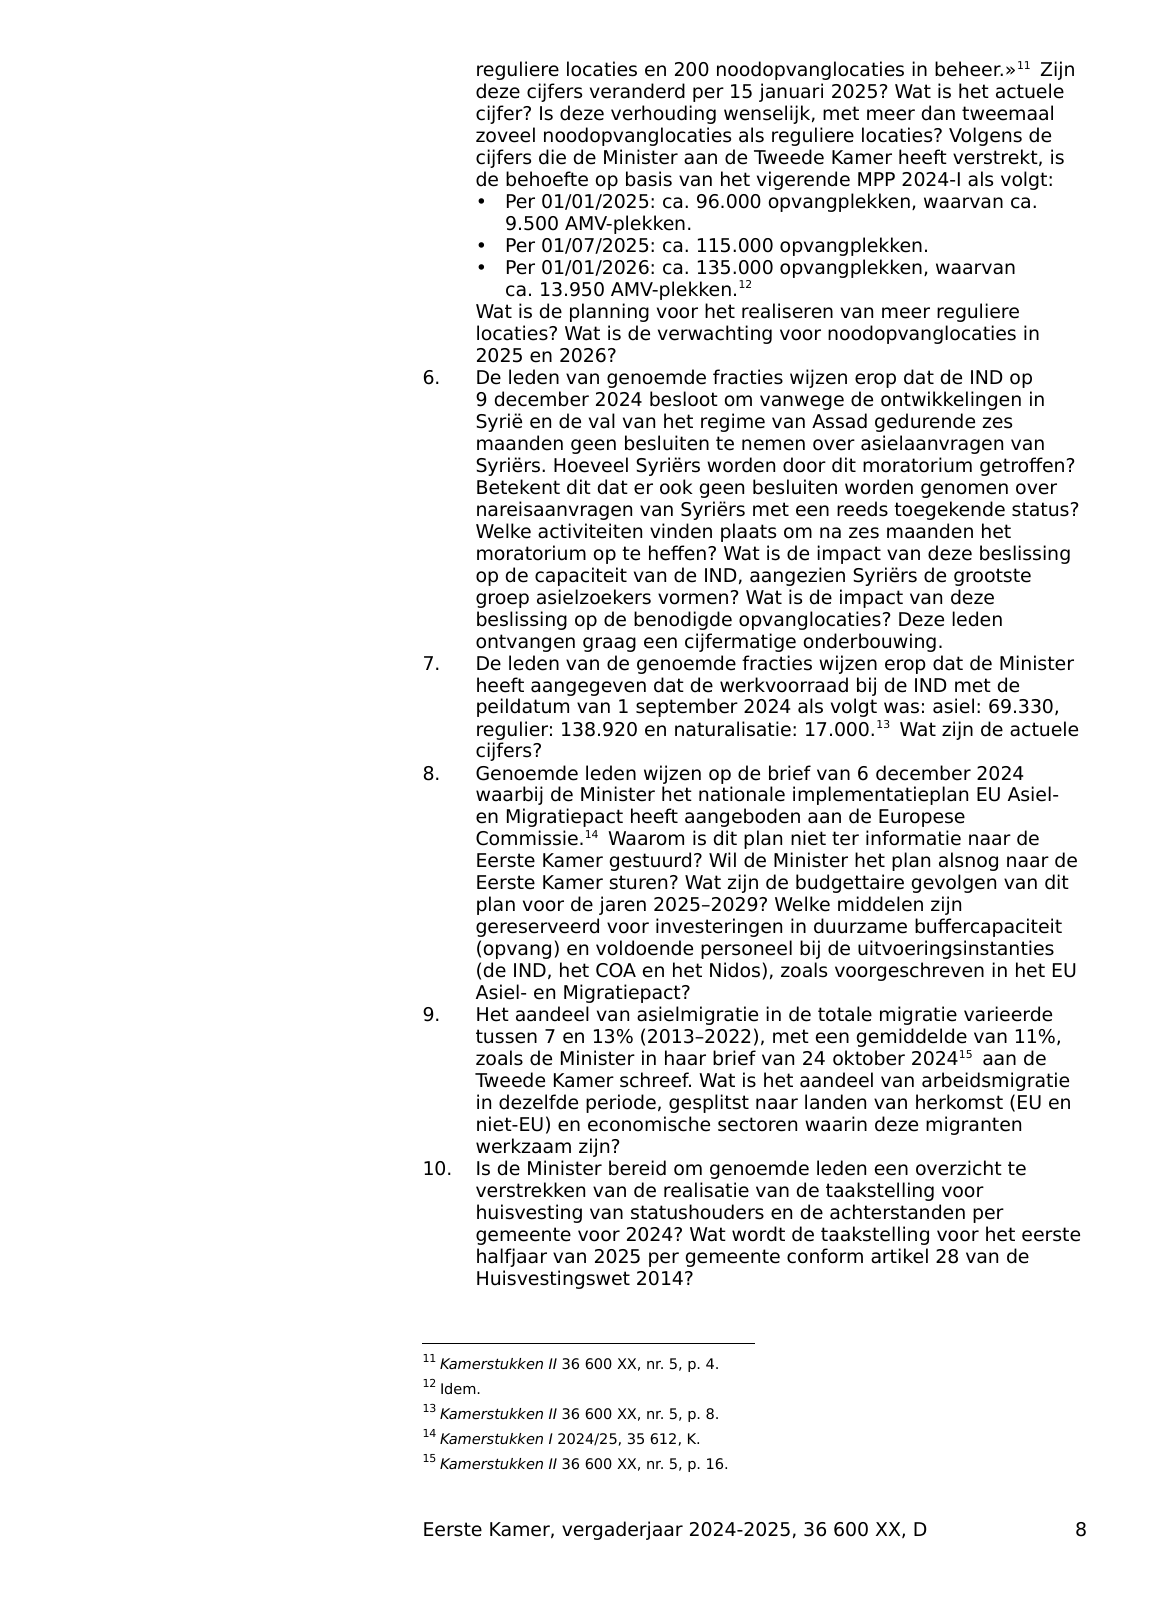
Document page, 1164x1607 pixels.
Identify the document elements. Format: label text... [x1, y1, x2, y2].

text Kamerstukken II 36 600 XX, nr. 5, p. 8. [422, 1402, 1087, 1424]
text • Per 01/01/2026: ca. 135.000 opvangplekken, waarvan ca. 13.950 AMV-plekken. [476, 257, 1087, 301]
text • Per 01/01/2025: ca. 96.000 opvangplekken, waarvan ca. 9.500 AMV-plekken. [476, 191, 1087, 235]
text 9. Het aandeel van asielmigratie in de totale migratie varieerde tussen 7 en 13% (2013–2022), met een gemiddelde van 11%, zoals de Minister in haar brief van 24 oktober 2024 aan de Tweede Kamer schreef. Wat is het aandeel van arbeidsmigratie in dezelfde periode, gesplitst naar landen van herkomst (EU en niet-EU) en economische sectoren waarin deze migranten werkzaam zijn? [422, 1004, 1087, 1158]
text 10. Is de Minister bereid om genoemde leden een overzicht te verstrekken van de realisatie van de taakstelling voor huisvesting van statushouders en de achterstanden per gemeente voor 2024? Wat wordt de taakstelling voor het eerste halfjaar van 2025 per gemeente conform artikel 28 van de Huisvestingswet 2014? [422, 1158, 1087, 1290]
text 6. De leden van genoemde fracties wijzen erop dat de IND op 9 december 2024 besloot om vanwege de ontwikkelingen in Syrië en de val van het regime van Assad gedurende zes maanden geen besluiten te nemen over asielaanvragen van Syriërs. Hoeveel Syriërs worden door dit moratorium getroffen? Betekent dit dat er ook geen besluiten worden genomen over nareisaanvragen van Syriërs met een reeds toegekende status? Welke activiteiten vinden plaats om na zes maanden het moratorium op te heffen? Wat is de impact van deze beslissing op de capaciteit van de IND, aangezien Syriërs de grootste groep asielzoekers vormen? Wat is de impact van deze beslissing op de benodigde opvanglocaties? Deze leden ontvangen graag een cijfermatige onderbouwing. [422, 367, 1087, 652]
text Idem. [422, 1377, 1087, 1399]
text • Per 01/07/2025: ca. 115.000 opvangplekken. [476, 235, 1087, 257]
text 8. Genoemde leden wijzen op de brief van 6 december 2024 waarbij de Minister het nationale implementatieplan EU Asiel- en Migratiepact heeft aangeboden aan de Europese Commissie. Waarom is dit plan niet ter informatie naar de Eerste Kamer gestuurd? Wil de Minister het plan alsnog naar de Eerste Kamer sturen? Wat zijn de budgettaire gevolgen van dit plan voor de jaren 2025–2029? Welke middelen zijn gereserveerd voor investeringen in duurzame buffercapaciteit (opvang) en voldoende personeel bij de uitvoeringsinstanties (de IND, het COA en het Nidos), zoals voorgeschreven in het EU Asiel- en Migratiepact? [422, 762, 1087, 1004]
text reguliere locaties en 200 noodopvanglocaties in beheer.» Zijn deze cijfers veranderd per 15 januari 2025? Wat is het actuele cijfer? Is deze verhouding wenselijk, met meer dan tweemaal zoveel noodopvanglocaties als reguliere locaties? Volgens de cijfers die de Minister aan de Tweede Kamer heeft verstrekt, is de behoefte op basis van het vigerende MPP 2024-I als volgt: [422, 59, 1087, 191]
text Kamerstukken II 36 600 XX, nr. 5, p. 4. [422, 1352, 1087, 1374]
text Kamerstukken II 36 600 XX, nr. 5, p. 16. [422, 1452, 1087, 1474]
text Wat is de planning voor het realiseren van meer reguliere locaties? Wat is de verwachting voor noodopvanglocaties in 2025 en 2026? [475, 301, 1087, 367]
text 7. De leden van de genoemde fracties wijzen erop dat de Minister heeft aangegeven dat de werkvoorraad bij de IND met de peildatum van 1 september 2024 als volgt was: asiel: 69.330, regulier: 138.920 en naturalisatie: 17.000. Wat zijn de actuele cijfers? [422, 652, 1087, 762]
text Kamerstukken I 2024/25, 35 612, K. [422, 1427, 1087, 1449]
